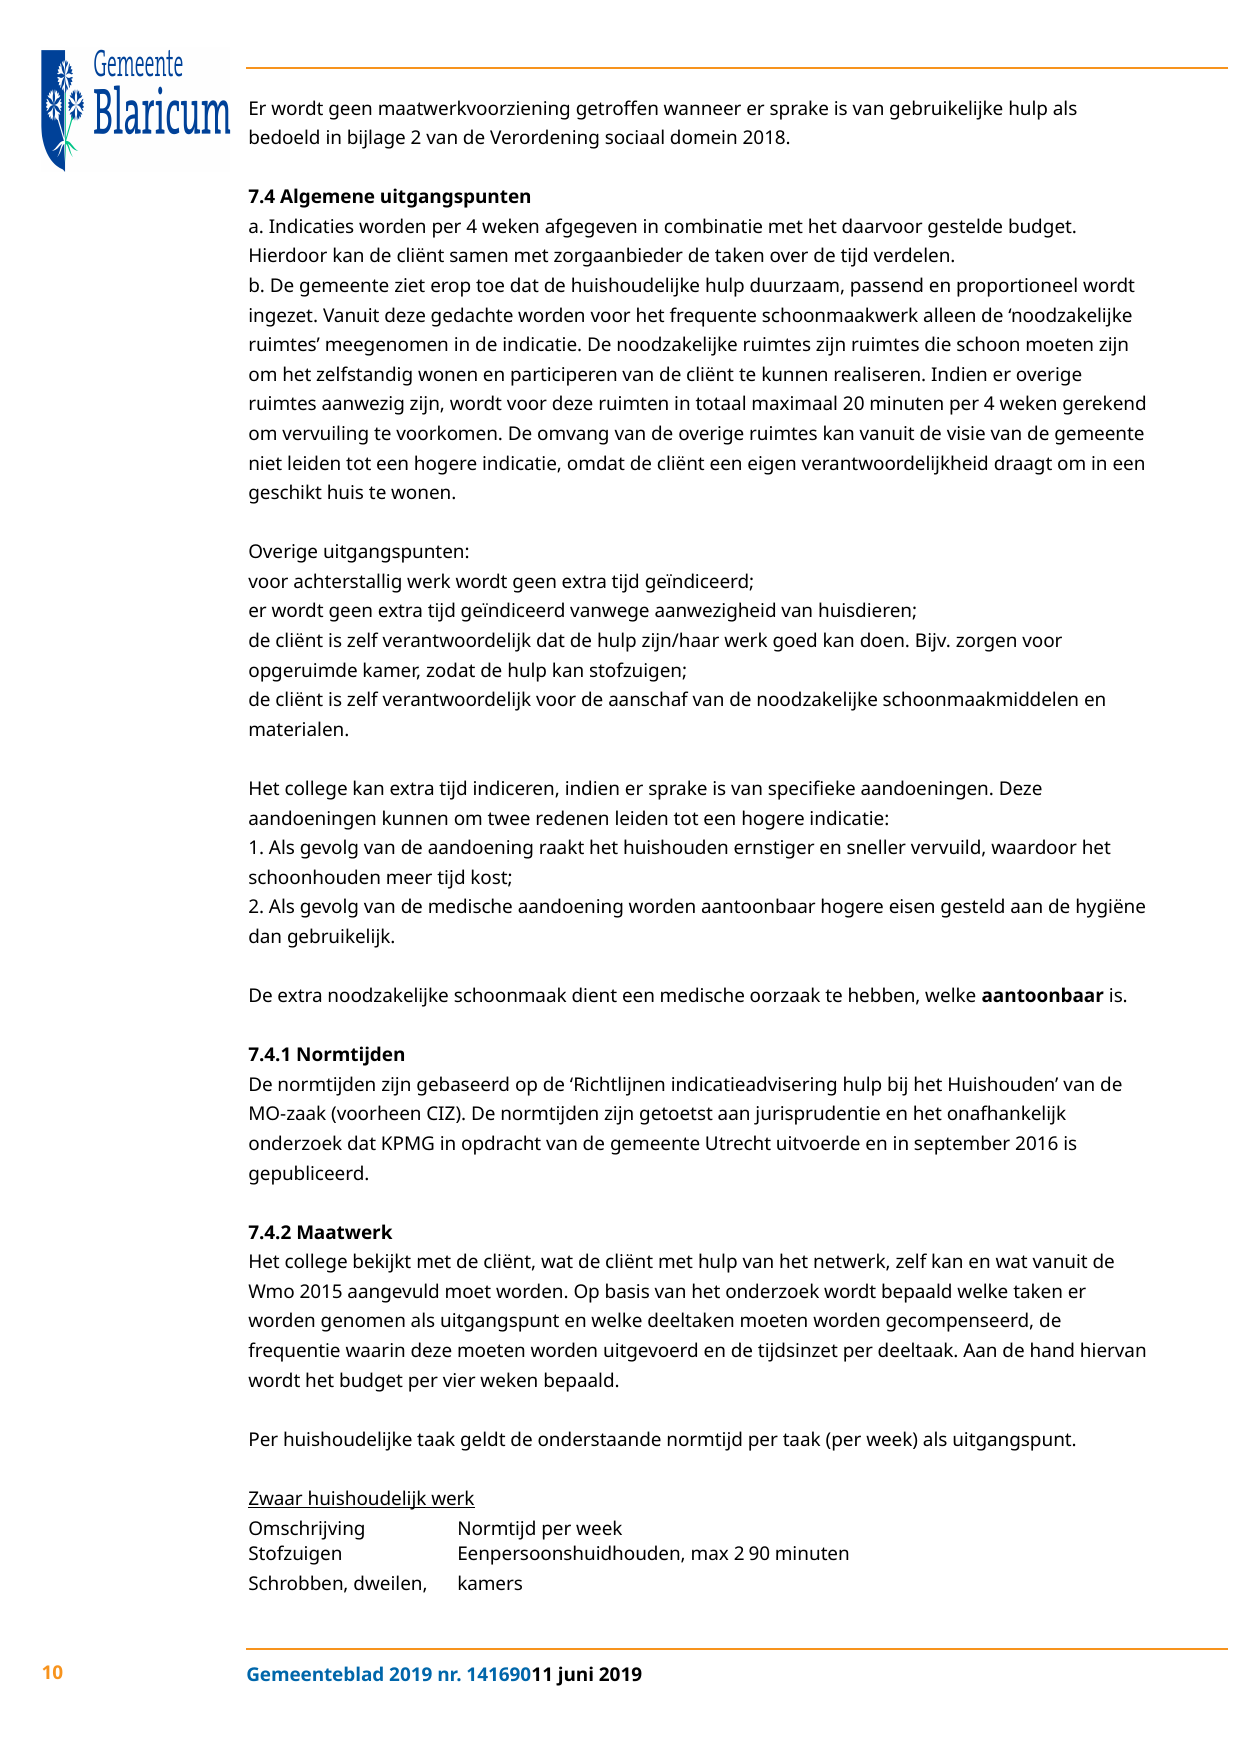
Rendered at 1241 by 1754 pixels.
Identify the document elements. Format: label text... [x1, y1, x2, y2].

table_header Normtijd per week [457, 1515, 980, 1541]
table_cell Eenpersoonshuidhouden, max 2 kamers [457, 1541, 748, 1596]
text De normtijden zijn gebaseerd op de ‘Richtlijnen indicatieadvisering hulp bij het Huishouden’ van de MO-zaak (voorheen CIZ). De normtijden zijn getoetst aan jurisprudentie en het onafhankelijk onderzoek dat KPMG in opdracht van de gemeente Utrecht uitvoerde en in september 2016 is gepubliceerd. [248, 1071, 1152, 1186]
text Overige uitgangspunten: [248, 538, 1152, 564]
text Het college bekijkt met de cliënt, wat de cliënt met hulp van het netwerk, zelf kan en wat vanuit de Wmo 2015 aangevuld moet worden. Op basis van het onderzoek wordt bepaald welke taken er worden genomen als uitgangspunt en welke deeltaken moeten worden gecompenseerd, de frequentie waarin deze moeten worden uitgevoerd en de tijdsinzet per deeltaak. Aan de hand hiervan wordt het budget per vier weken bepaald. [248, 1248, 1152, 1393]
text voor achterstallig werk wordt geen extra tijd geïndiceerd; [248, 568, 1152, 594]
text Per huishoudelijke taak geldt de onderstaande normtijd per taak (per week) als uitgangspunt. [248, 1426, 1152, 1452]
text 1. Als gevolg van de aandoening raakt het huishouden ernstiger en sneller vervuild, waardoor het schoonhouden meer tijd kost; [248, 834, 1152, 890]
picture [41, 47, 231, 172]
text Zwaar huishoudelijk werk [248, 1485, 1152, 1511]
text 7.4 Algemene uitgangspunten [248, 183, 1152, 209]
table_cell 90 minuten [748, 1541, 1152, 1596]
text de cliënt is zelf verantwoordelijk voor de aanschaf van de noodzakelijke schoonmaakmiddelen en materialen. [248, 686, 1152, 742]
table_header [980, 1515, 1152, 1541]
table_header Omschrijving [248, 1515, 457, 1541]
table_cell Stofzuigen Schrobben, dweilen, [248, 1541, 457, 1596]
text de cliënt is zelf verantwoordelijk dat de hulp zijn/haar werk goed kan doen. Bijv. zorgen voor opgeruimde kamer, zodat de hulp kan stofzuigen; [248, 627, 1152, 683]
text a. Indicaties worden per 4 weken afgegeven in combinatie met het daarvoor gestelde budget. Hierdoor kan de cliënt samen met zorgaanbieder de taken over de tijd verdelen. [248, 213, 1152, 268]
text 7.4.2 Maatwerk [248, 1219, 1152, 1245]
text 2. Als gevolg van de medische aandoening worden aantoonbaar hogere eisen gesteld aan de hygiëne dan gebruikelijk. [248, 893, 1152, 949]
text er wordt geen extra tijd geïndiceerd vanwege aanwezigheid van huisdieren; [248, 598, 1152, 623]
text 7.4.1 Normtijden [248, 1041, 1152, 1067]
text Het college kan extra tijd indiceren, indien er sprake is van specifieke aandoeningen. Deze aandoeningen kunnen om twee redenen leiden tot een hogere indicatie: [248, 775, 1152, 831]
text b. De gemeente ziet erop toe dat de huishoudelijke hulp duurzaam, passend en proportioneel wordt ingezet. Vanuit deze gedachte worden voor het frequente schoonmaakwerk alleen de ‘noodzakelijke ruimtes’ meegenomen in de indicatie. De noodzakelijke ruimtes zijn ruimtes die schoon moeten zijn om het zelfstandig wonen en participeren van de cliënt te kunnen realiseren. Indien er overige ruimtes aanwezig zijn, wordt voor deze ruimten in totaal maximaal 20 minuten per 4 weken gerekend om vervuiling te voorkomen. De omvang van de overige ruimtes kan vanuit de visie van de gemeente niet leiden tot een hogere indicatie, omdat de cliënt een eigen verantwoordelijkheid draagt om in een geschikt huis te wonen. [248, 272, 1152, 505]
text Er wordt geen maatwerkvoorziening getroffen wanneer er sprake is van gebruikelijke hulp als bedoeld in bijlage 2 van de Verordening sociaal domein 2018. [248, 95, 1152, 150]
text De extra noodzakelijke schoonmaak dient een medische oorzaak te hebben, welke aantoonbaar is. [248, 982, 1152, 1008]
